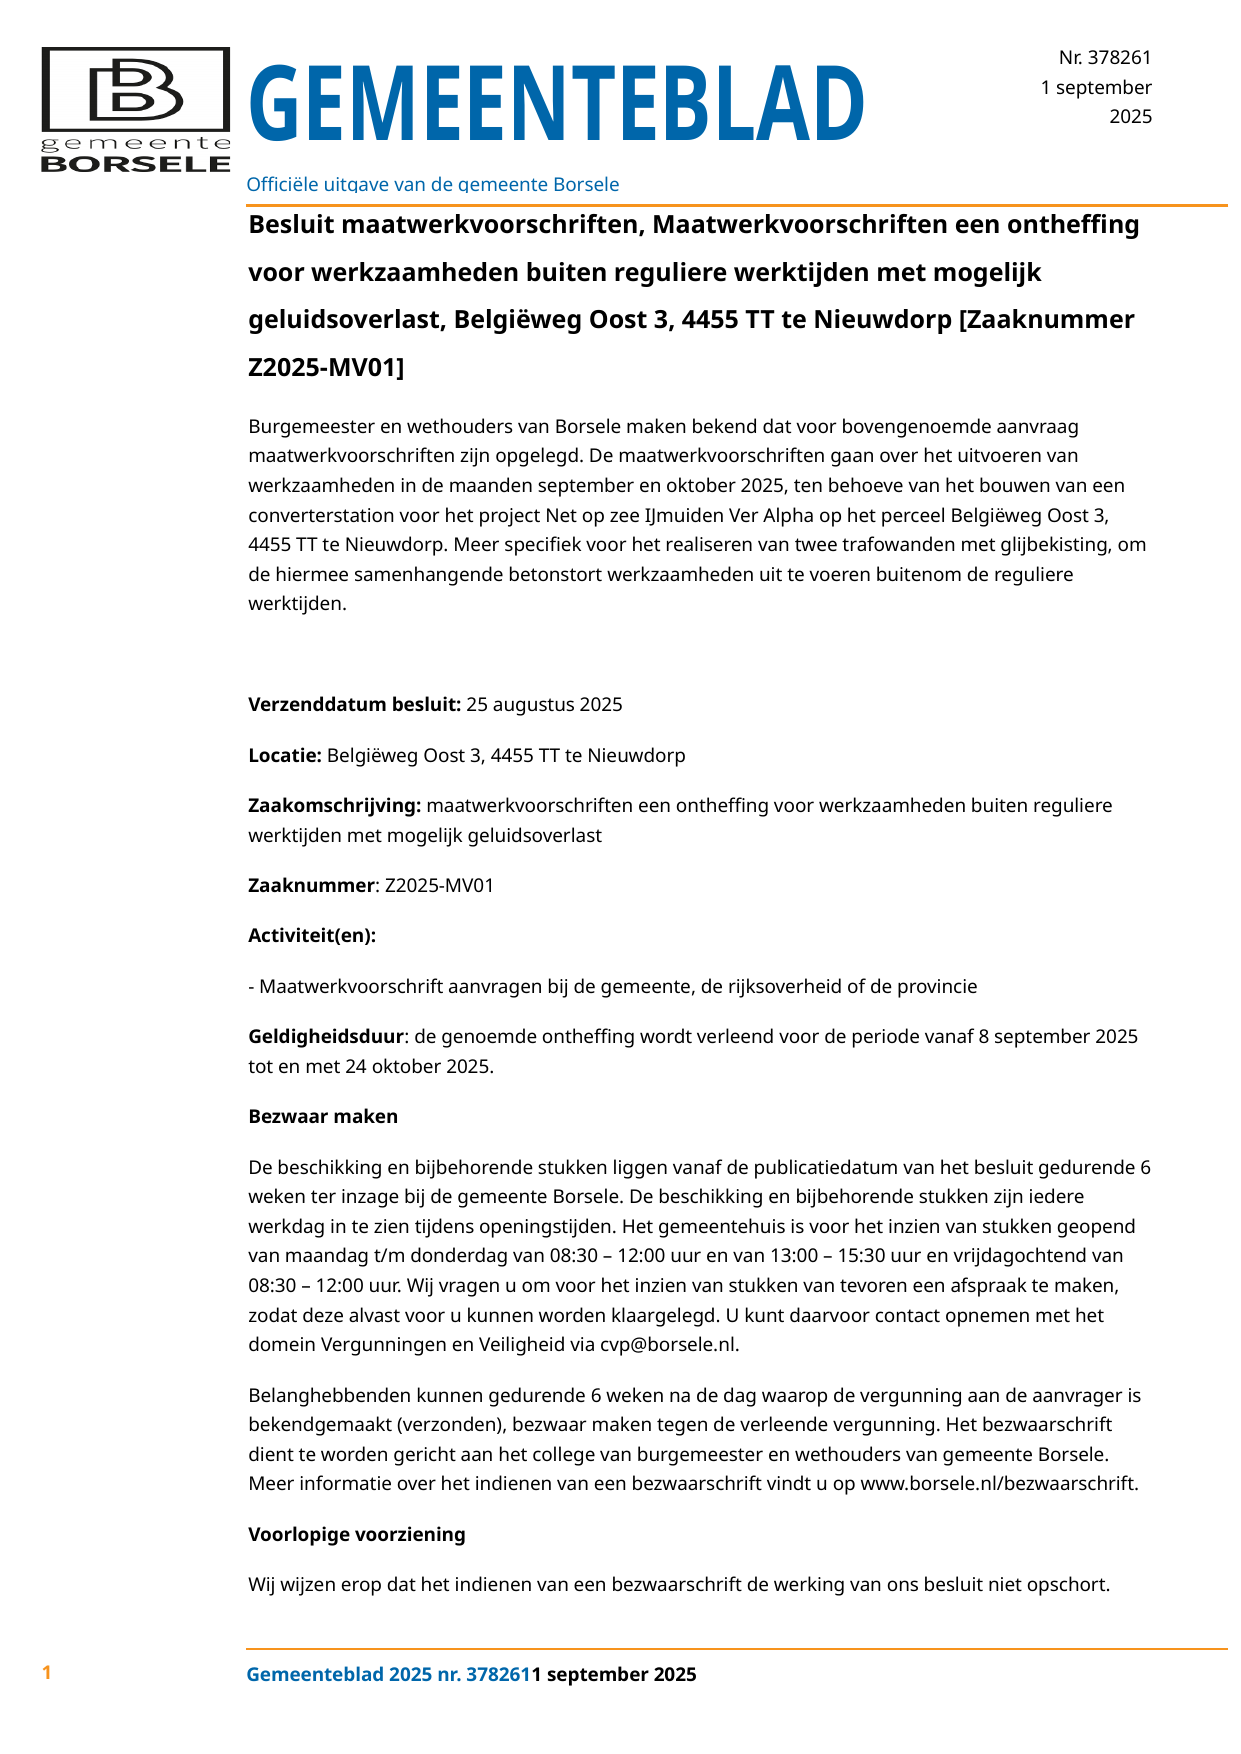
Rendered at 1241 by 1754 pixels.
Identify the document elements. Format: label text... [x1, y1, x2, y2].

text Wij wijzen erop dat het indienen van een bezwaarschrift de werking van ons besluit niet opschort. [248, 1571, 1152, 1597]
text De beschikking en bijbehorende stukken liggen vanaf de publicatiedatum van het besluit gedurende 6 weken ter inzage bij de gemeente Borsele. De beschikking en bijbehorende stukken zijn iedere werkdag in te zien tijdens openingstijden. Het gemeentehuis is voor het inzien van stukken geopend van maandag t/m donderdag van 08:30 – 12:00 uur en van 13:00 – 15:30 uur en vrijdagochtend van 08:30 – 12:00 uur. Wij vragen u om voor het inzien van stukken van tevoren een afspraak te maken, zodat deze alvast voor u kunnen worden klaargelegd. U kunt daarvoor contact opnemen met het domein Vergunningen en Veiligheid via cvp@borsele.nl. [248, 1154, 1152, 1357]
text Voorlopige voorziening [248, 1521, 1152, 1547]
text Locatie: Belgiëweg Oost 3, 4455 TT te Nieuwdorp [248, 742, 1152, 768]
picture [41, 47, 231, 172]
text Belanghebbenden kunnen gedurende 6 weken na de dag waarop de vergunning aan de aanvrager is bekendgemaakt (verzonden), bezwaar maken tegen de verleende vergunning. Het bezwaarschrift dient te worden gericht aan het college van burgemeester en wethouders van gemeente Borsele. Meer informatie over het indienen van een bezwaarschrift vindt u op www.borsele.nl/bezwaarschrift. [248, 1382, 1152, 1496]
text Zaakomschrijving: maatwerkvoorschriften een ontheffing voor werkzaamheden buiten reguliere werktijden met mogelijk geluidsoverlast [248, 792, 1152, 848]
text Activiteit(en): [248, 923, 1152, 948]
text Burgemeester en wethouders van Borsele maken bekend dat voor bovengenoemde aanvraag maatwerkvoorschriften zijn opgelegd. De maatwerkvoorschriften gaan over het uitvoeren van werkzaamheden in de maanden september en oktober 2025, ten behoeve van het bouwen van een converterstation voor het project Net op zee IJmuiden Ver Alpha op het perceel Belgiëweg Oost 3, 4455 TT te Nieuwdorp. Meer specifiek voor het realiseren van twee trafowanden met glijbekisting, om de hiermee samenhangende betonstort werkzaamheden uit te voeren buitenom de reguliere werktijden. [248, 413, 1152, 616]
text Bezwaar maken [248, 1103, 1152, 1129]
text Zaaknummer: Z2025-MV01 [248, 872, 1152, 898]
text Geldigheidsduur: de genoemde ontheffing wordt verleend voor de periode vanaf 8 september 2025 tot en met 24 oktober 2025. [248, 1023, 1152, 1079]
text Verzenddatum besluit: 25 augustus 2025 [248, 691, 1152, 717]
text Besluit maatwerkvoorschriften, Maatwerkvoorschriften een ontheffing voor werkzaamheden buiten reguliere werktijden met mogelijk geluidsoverlast, Belgiëweg Oost 3, 4455 TT te Nieuwdorp [Zaaknummer Z2025-MV01] [248, 207, 1152, 384]
text - Maatwerkvoorschrift aanvragen bij de gemeente, de rijksoverheid of de provincie [248, 973, 1152, 999]
